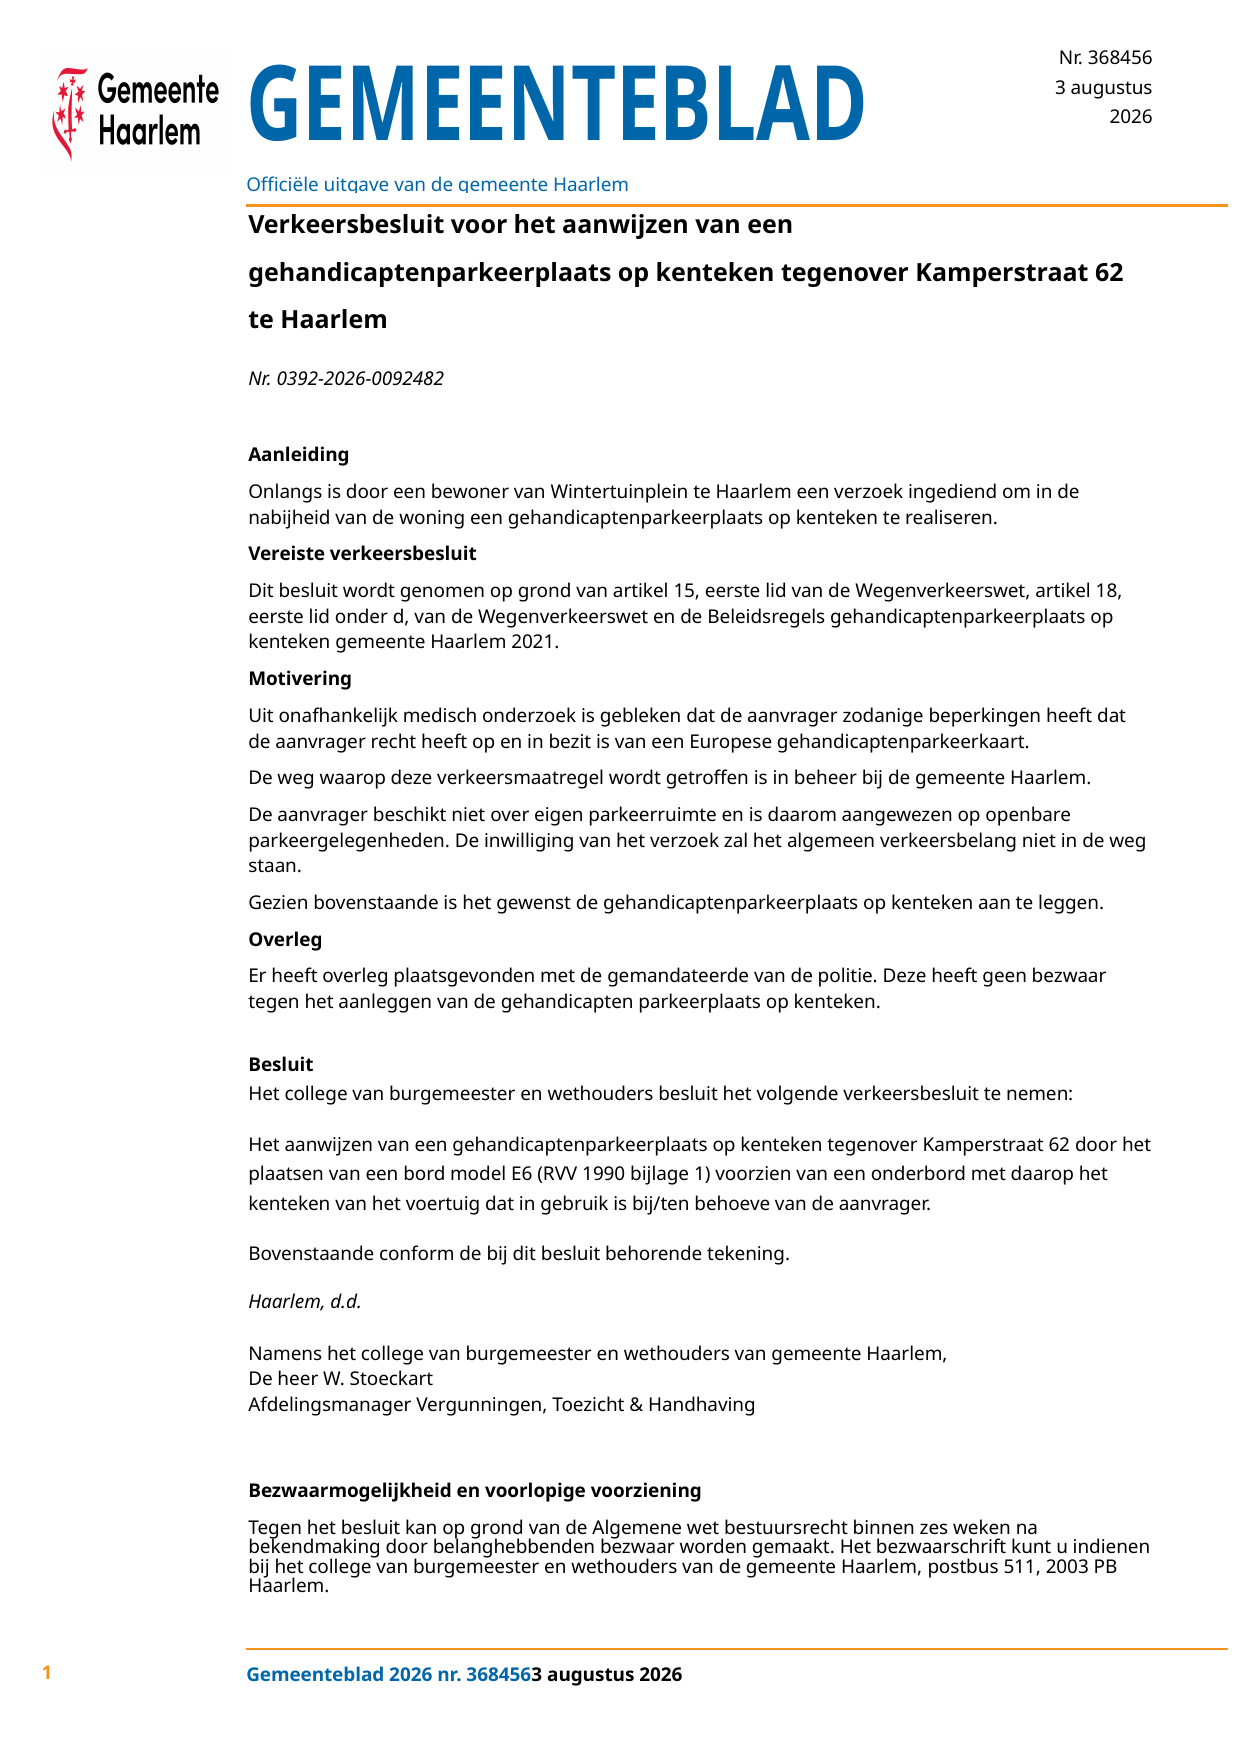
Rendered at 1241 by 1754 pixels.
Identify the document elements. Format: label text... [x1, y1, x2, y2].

text Bezwaarmogelijkheid en voorlopige voorziening [248, 1482, 1152, 1501]
text Afdelingsmanager Vergunningen, Toezicht & Handhaving [248, 1391, 1152, 1417]
text De heer W. Stoeckart [248, 1366, 1152, 1391]
text Dit besluit wordt genomen op grond van artikel 15, eerste lid van de Wegenverkeerswet, artikel 18, eerste lid onder d, van de Wegenverkeerswet en de Beleidsregels gehandicaptenparkeerplaats op kenteken gemeente Haarlem 2021. [248, 577, 1152, 654]
text Uit onafhankelijk medisch onderzoek is gebleken dat de aanvrager zodanige beperkingen heeft dat de aanvrager recht heeft op en in bezit is van een Europese gehandicaptenparkeerkaart. [248, 702, 1152, 753]
text Het aanwijzen van een gehandicaptenparkeerplaats op kenteken tegenover Kamperstraat 62 door het plaatsen van een bord model E6 (RVV 1990 bijlage 1) voorzien van een onderbord met daarop het kenteken van het voertuig dat in gebruik is bij/ten behoeve van de aanvrager. [248, 1131, 1152, 1216]
text De weg waarop deze verkeersmaatregel wordt getroffen is in beheer bij de gemeente Haarlem. [248, 764, 1152, 790]
text Bovenstaande conform de bij dit besluit behorende tekening. [248, 1241, 1152, 1266]
text Tegen het besluit kan op grond van de Algemene wet bestuursrecht binnen zes weken na bekendmaking door belanghebbenden bezwaar worden gemaakt. Het bezwaarschrift kunt u indienen bij het college van burgemeester en wethouders van de gemeente Haarlem, postbus 511, 2003 PB Haarlem. [248, 1519, 1152, 1596]
picture [41, 47, 231, 172]
text Verkeersbesluit voor het aanwijzen van een gehandicaptenparkeerplaats op kenteken tegenover Kamperstraat 62 te Haarlem [248, 207, 1152, 336]
text Er heeft overleg plaatsgevonden met de gemandateerde van de politie. Deze heeft geen bezwaar tegen het aanleggen van de gehandicapten parkeerplaats op kenteken. [248, 963, 1152, 1014]
text Motivering [248, 665, 1152, 691]
text Gezien bovenstaande is het gewenst de gehandicaptenparkeerplaats op kenteken aan te leggen. [248, 889, 1152, 915]
text Haarlem, d.d. [248, 1288, 1152, 1314]
text De aanvrager beschikt niet over eigen parkeerruimte en is daarom aangewezen op openbare parkeergelegenheden. De inwilliging van het verzoek zal het algemeen verkeersbelang niet in de weg staan. [248, 801, 1152, 878]
text Onlangs is door een bewoner van Wintertuinplein te Haarlem een verzoek ingediend om in de nabijheid van de woning een gehandicaptenparkeerplaats op kenteken te realiseren. [248, 478, 1152, 530]
text Namens het college van burgemeester en wethouders van gemeente Haarlem, [248, 1340, 1152, 1366]
text Overleg [248, 926, 1152, 952]
text Het college van burgemeester en wethouders besluit het volgende verkeersbesluit te nemen: [248, 1081, 1152, 1106]
text Vereiste verkeersbesluit [248, 541, 1152, 566]
text Nr. 0392-2026-0092482 [248, 366, 1152, 391]
text Besluit [248, 1051, 1152, 1077]
text Aanleiding [248, 442, 1152, 467]
